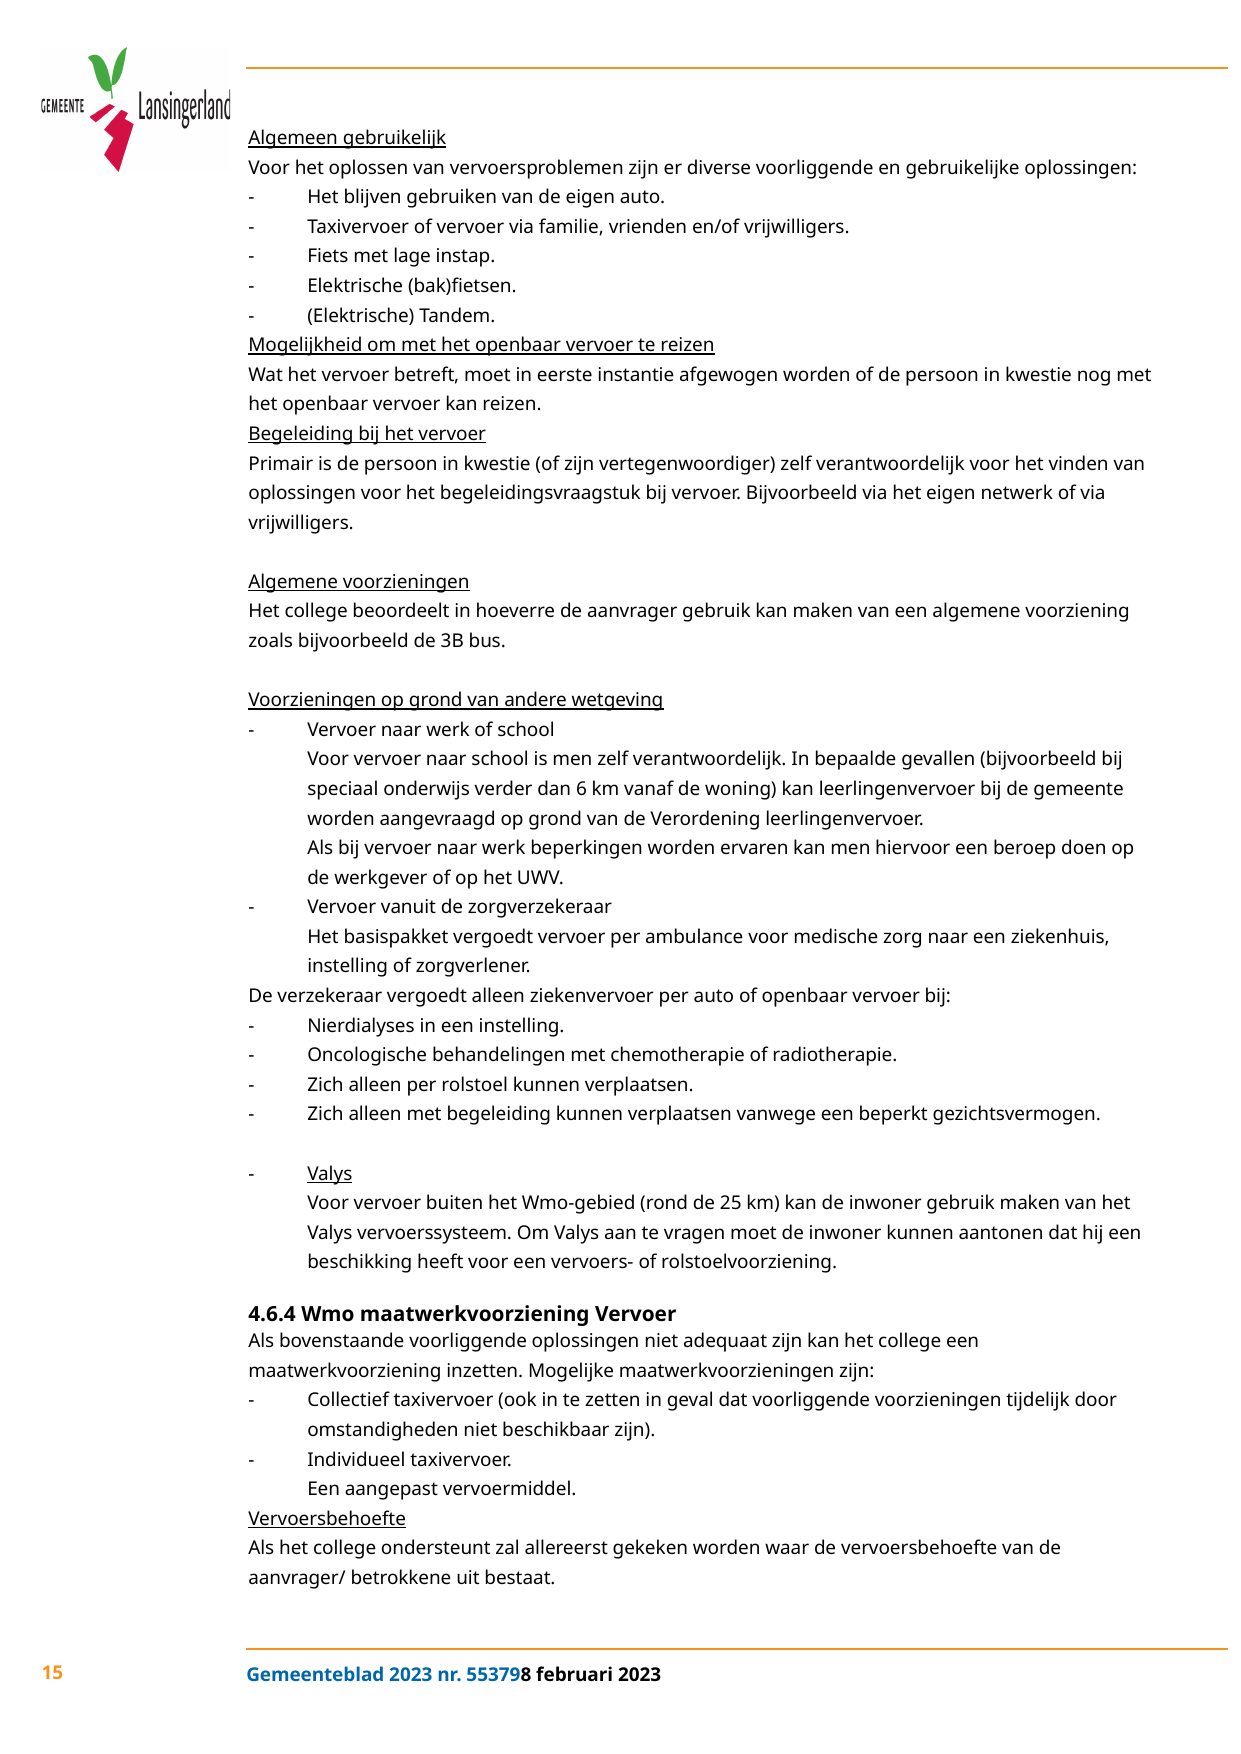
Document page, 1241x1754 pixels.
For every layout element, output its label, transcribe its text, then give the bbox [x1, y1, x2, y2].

list Valys [248, 1160, 1152, 1186]
list Taxivervoer of vervoer via familie, vrienden en/of vrijwilligers. [248, 213, 1152, 239]
list Oncologische behandelingen met chemotherapie of radiotherapie. [248, 1041, 1152, 1067]
text Primair is de persoon in kwestie (of zijn vertegenwoordiger) zelf verantwoordelijk voor het vinden van oplossingen voor het begeleidingsvraagstuk bij vervoer. Bijvoorbeeld via het eigen netwerk of via vrijwilligers. [248, 450, 1152, 535]
text Voor het oplossen van vervoersproblemen zijn er diverse voorliggende en gebruikelijke oplossingen: [248, 154, 1152, 180]
text Algemeen gebruikelijk [248, 124, 1152, 150]
list Zich alleen per rolstoel kunnen verplaatsen. [248, 1071, 1152, 1097]
list Het blijven gebruiken van de eigen auto. [248, 183, 1152, 209]
list Voor vervoer naar school is men zelf verantwoordelijk. In bepaalde gevallen (bijvoorbeeld bij speciaal onderwijs verder dan 6 km vanaf de woning) kan leerlingenvervoer bij de gemeente worden aangevraagd op grond van de Verordening leerlingenvervoer. [248, 746, 1152, 831]
list Als bij vervoer naar werk beperkingen worden ervaren kan men hiervoor een beroep doen op de werkgever of op het UWV. [248, 834, 1152, 890]
text Het college beoordeelt in hoeverre de aanvrager gebruik kan maken van een algemene voorziening zoals bijvoorbeeld de 3B bus. [248, 598, 1152, 653]
list Vervoer naar werk of school [248, 716, 1152, 742]
text 4.6.4 Wmo maatwerkvoorziening Vervoer [248, 1299, 1152, 1327]
list Fiets met lage instap. [248, 243, 1152, 268]
text Voorzieningen op grond van andere wetgeving [248, 686, 1152, 712]
text Algemene voorzieningen [248, 568, 1152, 594]
text Als het college ondersteunt zal allereerst gekeken worden waar de vervoersbehoefte van de aanvrager/ betrokkene uit bestaat. [248, 1534, 1152, 1590]
list Vervoer vanuit de zorgverzekeraar [248, 893, 1152, 919]
list Individueel taxivervoer. [248, 1446, 1152, 1471]
text Mogelijkheid om met het openbaar vervoer te reizen [248, 331, 1152, 357]
text Vervoersbehoefte [248, 1505, 1152, 1531]
list Elektrische (bak)fietsen. [248, 272, 1152, 298]
list Nierdialyses in een instelling. [248, 1012, 1152, 1038]
text Begeleiding bij het vervoer [248, 420, 1152, 446]
list (Elektrische) Tandem. [248, 302, 1152, 328]
text Wat het vervoer betreft, moet in eerste instantie afgewogen worden of de persoon in kwestie nog met het openbaar vervoer kan reizen. [248, 361, 1152, 416]
list Collectief taxivervoer (ook in te zetten in geval dat voorliggende voorzieningen tijdelijk door omstandigheden niet beschikbaar zijn). [248, 1387, 1152, 1442]
list Een aangepast vervoermiddel. [248, 1475, 1152, 1501]
picture [41, 47, 231, 172]
list Voor vervoer buiten het Wmo-gebied (rond de 25 km) kan de inwoner gebruik maken van het Valys vervoerssysteem. Om Valys aan te vragen moet de inwoner kunnen aantonen dat hij een beschikking heeft voor een vervoers- of rolstoelvoorziening. [248, 1189, 1152, 1274]
text Als bovenstaande voorliggende oplossingen niet adequaat zijn kan het college een maatwerkvoorziening inzetten. Mogelijke maatwerkvoorzieningen zijn: [248, 1327, 1152, 1383]
list Het basispakket vergoedt vervoer per ambulance voor medische zorg naar een ziekenhuis, instelling of zorgverlener. [248, 923, 1152, 978]
list Zich alleen met begeleiding kunnen verplaatsen vanwege een beperkt gezichtsvermogen. [248, 1101, 1152, 1126]
text De verzekeraar vergoedt alleen ziekenvervoer per auto of openbaar vervoer bij: [248, 982, 1152, 1008]
